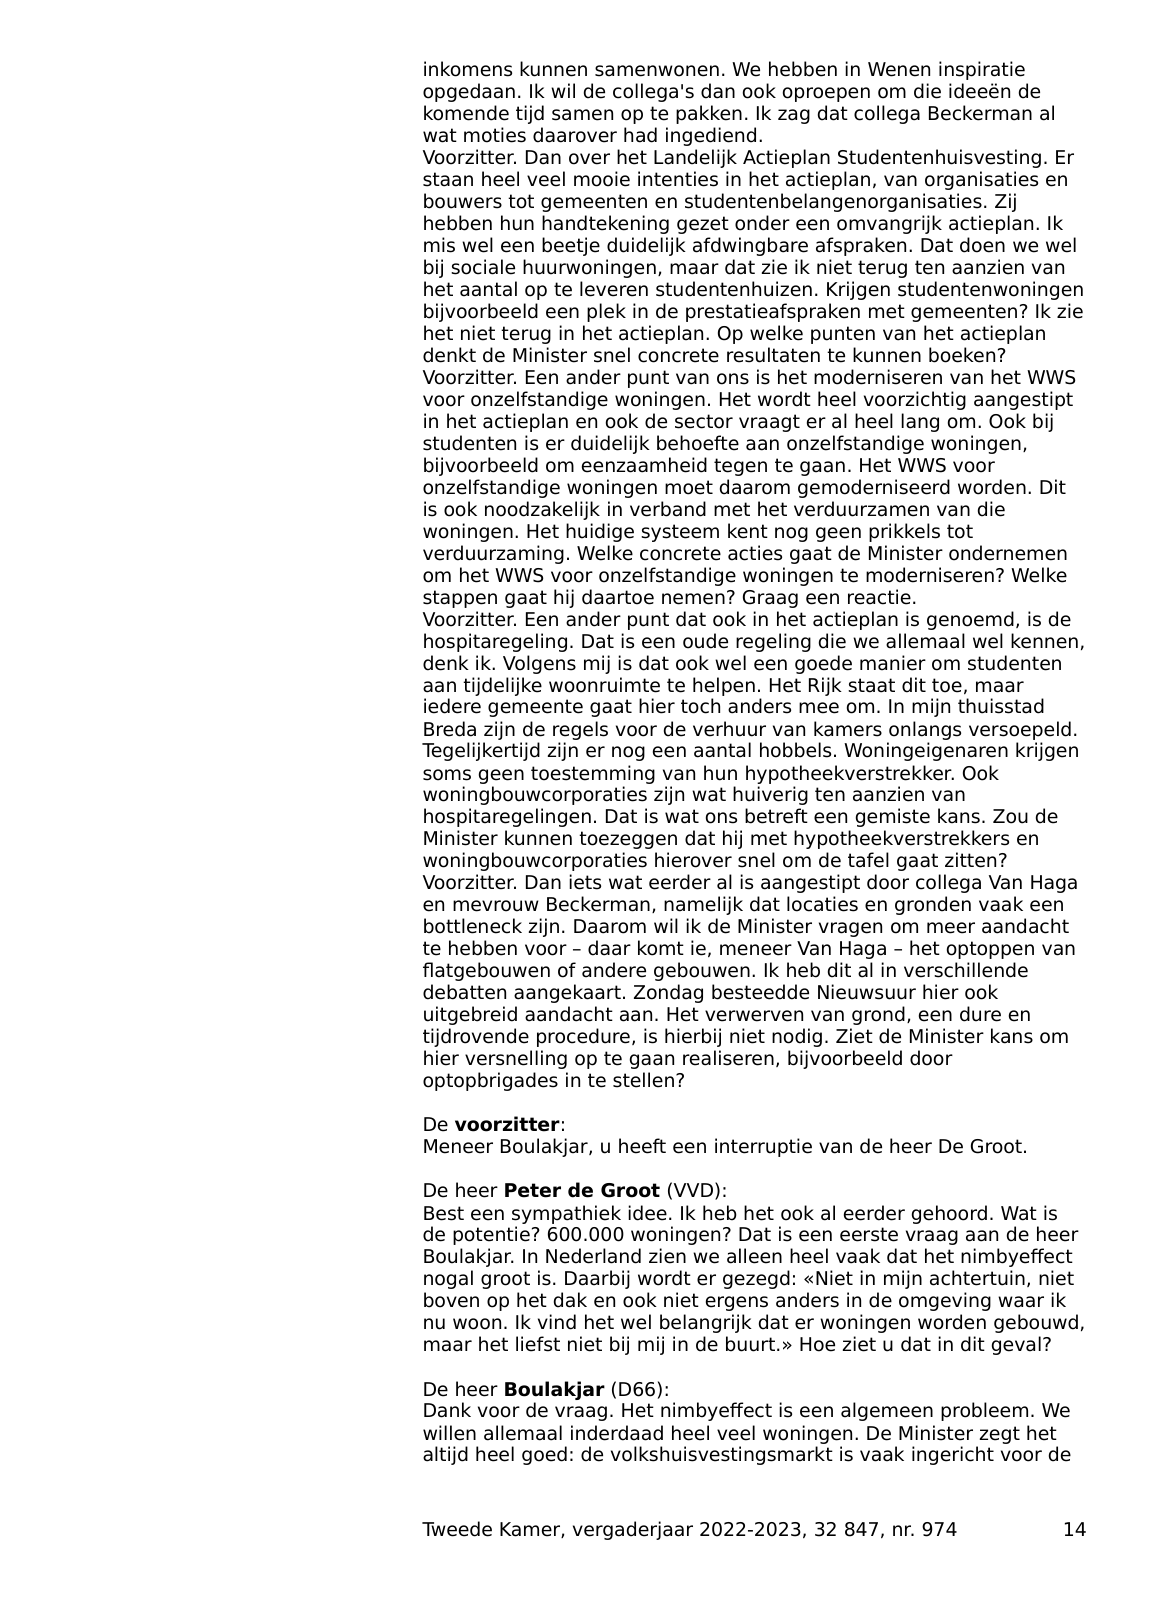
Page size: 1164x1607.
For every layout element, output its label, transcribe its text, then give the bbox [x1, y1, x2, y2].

text Voorzitter. Een ander punt van ons is het moderniseren van het WWS voor onzelfstandige woningen. Het wordt heel voorzichtig aangestipt in het actieplan en ook de sector vraagt er al heel lang om. Ook bij studenten is er duidelijk behoefte aan onzelfstandige woningen, bijvoorbeeld om eenzaamheid tegen te gaan. Het WWS voor onzelfstandige woningen moet daarom gemoderniseerd worden. Dit is ook noodzakelijk in verband met het verduurzamen van die woningen. Het huidige systeem kent nog geen prikkels tot verduurzaming. Welke concrete acties gaat de Minister ondernemen om het WWS voor onzelfstandige woningen te moderniseren? Welke stappen gaat hij daartoe nemen? Graag een reactie. [422, 367, 1087, 608]
text Voorzitter. Dan iets wat eerder al is aangestipt door collega Van Haga en mevrouw Beckerman, namelijk dat locaties en gronden vaak een bottleneck zijn. Daarom wil ik de Minister vragen om meer aandacht te hebben voor – daar komt ie, meneer Van Haga – het optoppen van flatgebouwen of andere gebouwen. Ik heb dit al in verschillende debatten aangekaart. Zondag besteedde Nieuwsuur hier ook uitgebreid aandacht aan. Het verwerven van grond, een dure en tijdrovende procedure, is hierbij niet nodig. Ziet de Minister kans om hier versnelling op te gaan realiseren, bijvoorbeeld door optopbrigades in te stellen? [422, 872, 1087, 1092]
text Dank voor de vraag. Het nimbyeffect is een algemeen probleem. We willen allemaal inderdaad heel veel woningen. De Minister zegt het altijd heel goed: de volkshuisvestingsmarkt is vaak ingericht voor de [422, 1400, 1087, 1466]
text inkomens kunnen samenwonen. We hebben in Wenen inspiratie opgedaan. Ik wil de collega's dan ook oproepen om die ideeën de komende tijd samen op te pakken. Ik zag dat collega Beckerman al wat moties daarover had ingediend. [422, 59, 1087, 147]
text Voorzitter. Een ander punt dat ook in het actieplan is genoemd, is de hospitaregeling. Dat is een oude regeling die we allemaal wel kennen, denk ik. Volgens mij is dat ook wel een goede manier om studenten aan tijdelijke woonruimte te helpen. Het Rijk staat dit toe, maar iedere gemeente gaat hier toch anders mee om. In mijn thuisstad Breda zijn de regels voor de verhuur van kamers onlangs versoepeld. Tegelijkertijd zijn er nog een aantal hobbels. Woningeigenaren krijgen soms geen toestemming van hun hypotheekverstrekker. Ook woningbouwcorporaties zijn wat huiverig ten aanzien van hospitaregelingen. Dat is wat ons betreft een gemiste kans. Zou de Minister kunnen toezeggen dat hij met hypotheekverstrekkers en woningbouwcorporaties hierover snel om de tafel gaat zitten? [422, 608, 1087, 872]
text De heer Boulakjar (D66): [422, 1378, 1087, 1400]
text Meneer Boulakjar, u heeft een interruptie van de heer De Groot. [422, 1136, 1087, 1158]
text De heer Peter de Groot (VVD): [422, 1180, 1087, 1202]
text De voorzitter: [422, 1114, 1087, 1136]
text Voorzitter. Dan over het Landelijk Actieplan Studentenhuisvesting. Er staan heel veel mooie intenties in het actieplan, van organisaties en bouwers tot gemeenten en studentenbelangenorganisaties. Zij hebben hun handtekening gezet onder een omvangrijk actieplan. Ik mis wel een beetje duidelijk afdwingbare afspraken. Dat doen we wel bij sociale huurwoningen, maar dat zie ik niet terug ten aanzien van het aantal op te leveren studentenhuizen. Krijgen studentenwoningen bijvoorbeeld een plek in de prestatieafspraken met gemeenten? Ik zie het niet terug in het actieplan. Op welke punten van het actieplan denkt de Minister snel concrete resultaten te kunnen boeken? [422, 147, 1087, 367]
text Best een sympathiek idee. Ik heb het ook al eerder gehoord. Wat is de potentie? 600.000 woningen? Dat is een eerste vraag aan de heer Boulakjar. In Nederland zien we alleen heel vaak dat het nimbyeffect nogal groot is. Daarbij wordt er gezegd: «Niet in mijn achtertuin, niet boven op het dak en ook niet ergens anders in de omgeving waar ik nu woon. Ik vind het wel belangrijk dat er woningen worden gebouwd, maar het liefst niet bij mij in de buurt.» Hoe ziet u dat in dit geval? [422, 1202, 1087, 1356]
